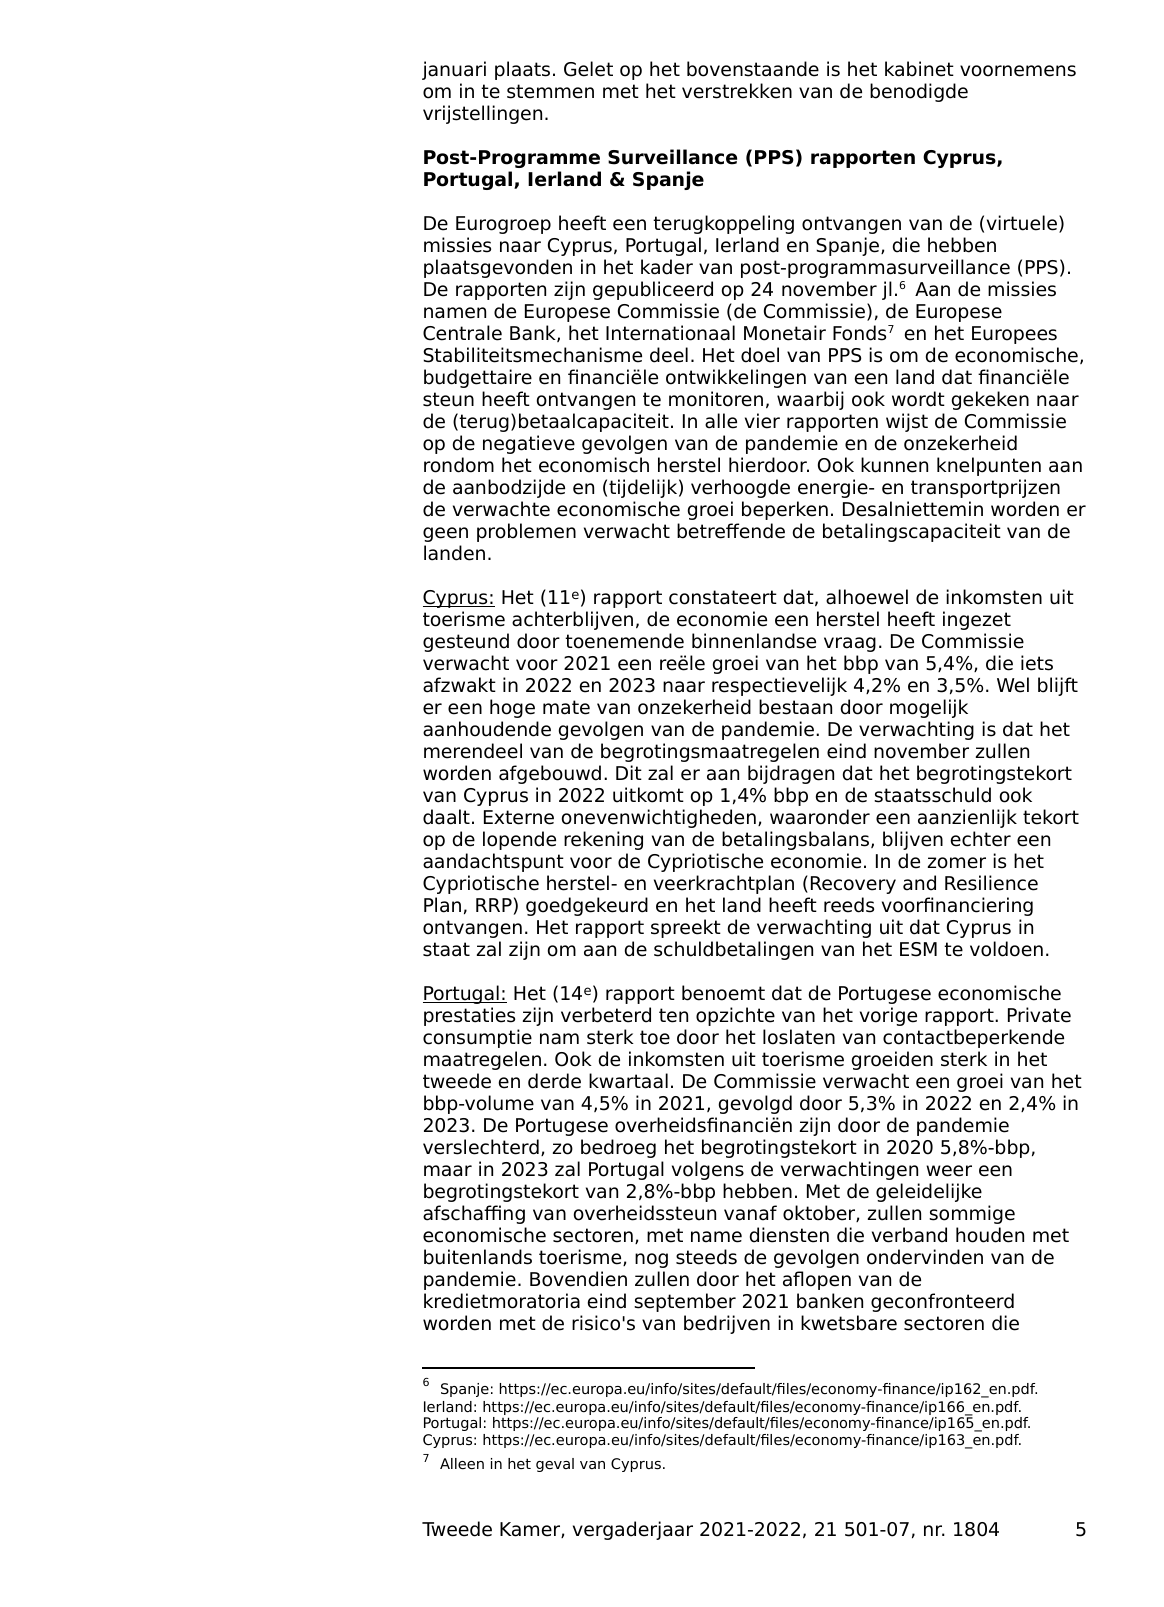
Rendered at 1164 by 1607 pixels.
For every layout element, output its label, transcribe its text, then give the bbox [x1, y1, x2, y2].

text Cyprus: https://ec.europa.eu/info/sites/default/files/economy-finance/ip163_en.pdf. [422, 1432, 1087, 1449]
text De Eurogroep heeft een terugkoppeling ontvangen van de (virtuele) missies naar Cyprus, Portugal, Ierland en Spanje, die hebben plaatsgevonden in het kader van post-programmasurveillance (PPS). De rapporten zijn gepubliceerd op 24 november jl. Aan de missies namen de Europese Commissie (de Commissie), de Europese Centrale Bank, het Internationaal Monetair Fonds en het Europees Stabiliteitsmechanisme deel. Het doel van PPS is om de economische, budgettaire en financiële ontwikkelingen van een land dat financiële steun heeft ontvangen te monitoren, waarbij ook wordt gekeken naar de (terug)betaalcapaciteit. In alle vier rapporten wijst de Commissie op de negatieve gevolgen van de pandemie en de onzekerheid rondom het economisch herstel hierdoor. Ook kunnen knelpunten aan de aanbodzijde en (tijdelijk) verhoogde energie- en transportprijzen de verwachte economische groei beperken. Desalniettemin worden er geen problemen verwacht betreffende de betalingscapaciteit van de landen. [422, 213, 1087, 565]
text Portugal: Het (14e) rapport benoemt dat de Portugese economische prestaties zijn verbeterd ten opzichte van het vorige rapport. Private consumptie nam sterk toe door het loslaten van contactbeperkende maatregelen. Ook de inkomsten uit toerisme groeiden sterk in het tweede en derde kwartaal. De Commissie verwacht een groei van het bbp-volume van 4,5% in 2021, gevolgd door 5,3% in 2022 en 2,4% in 2023. De Portugese overheidsfinanciën zijn door de pandemie verslechterd, zo bedroeg het begrotingstekort in 2020 5,8%-bbp, maar in 2023 zal Portugal volgens de verwachtingen weer een begrotingstekort van 2,8%-bbp hebben. Met de geleidelijke afschaffing van overheidssteun vanaf oktober, zullen sommige economische sectoren, met name diensten die verband houden met buitenlands toerisme, nog steeds de gevolgen ondervinden van de pandemie. Bovendien zullen door het aflopen van de kredietmoratoria eind september 2021 banken geconfronteerd worden met de risico's van bedrijven in kwetsbare sectoren die [422, 983, 1087, 1335]
text Cyprus: Het (11e) rapport constateert dat, alhoewel de inkomsten uit toerisme achterblijven, de economie een herstel heeft ingezet gesteund door toenemende binnenlandse vraag. De Commissie verwacht voor 2021 een reële groei van het bbp van 5,4%, die iets afzwakt in 2022 en 2023 naar respectievelijk 4,2% en 3,5%. Wel blijft er een hoge mate van onzekerheid bestaan door mogelijk aanhoudende gevolgen van de pandemie. De verwachting is dat het merendeel van de begrotingsmaatregelen eind november zullen worden afgebouwd. Dit zal er aan bijdragen dat het begrotingstekort van Cyprus in 2022 uitkomt op 1,4% bbp en de staatsschuld ook daalt. Externe onevenwichtigheden, waaronder een aanzienlijk tekort op de lopende rekening van de betalingsbalans, blijven echter een aandachtspunt voor de Cypriotische economie. In de zomer is het Cypriotische herstel- en veerkrachtplan (Recovery and Resilience Plan, RRP) goedgekeurd en het land heeft reeds voorfinanciering ontvangen. Het rapport spreekt de verwachting uit dat Cyprus in staat zal zijn om aan de schuldbetalingen van het ESM te voldoen. [422, 587, 1087, 961]
text Portugal: https://ec.europa.eu/info/sites/default/files/economy-finance/ip165_en.pdf. [422, 1416, 1087, 1432]
text Spanje: https://ec.europa.eu/info/sites/default/files/economy-finance/ip162_en.pdf. [422, 1377, 1087, 1399]
text Ierland: https://ec.europa.eu/info/sites/default/files/economy-finance/ip166_en.pdf. [422, 1399, 1087, 1416]
subtitle Post-Programme Surveillance (PPS) rapporten Cyprus, Portugal, Ierland & Spanje [422, 147, 1087, 191]
text Alleen in het geval van Cyprus. [422, 1452, 1087, 1474]
text januari plaats. Gelet op het bovenstaande is het kabinet voornemens om in te stemmen met het verstrekken van de benodigde vrijstellingen. [422, 59, 1087, 125]
